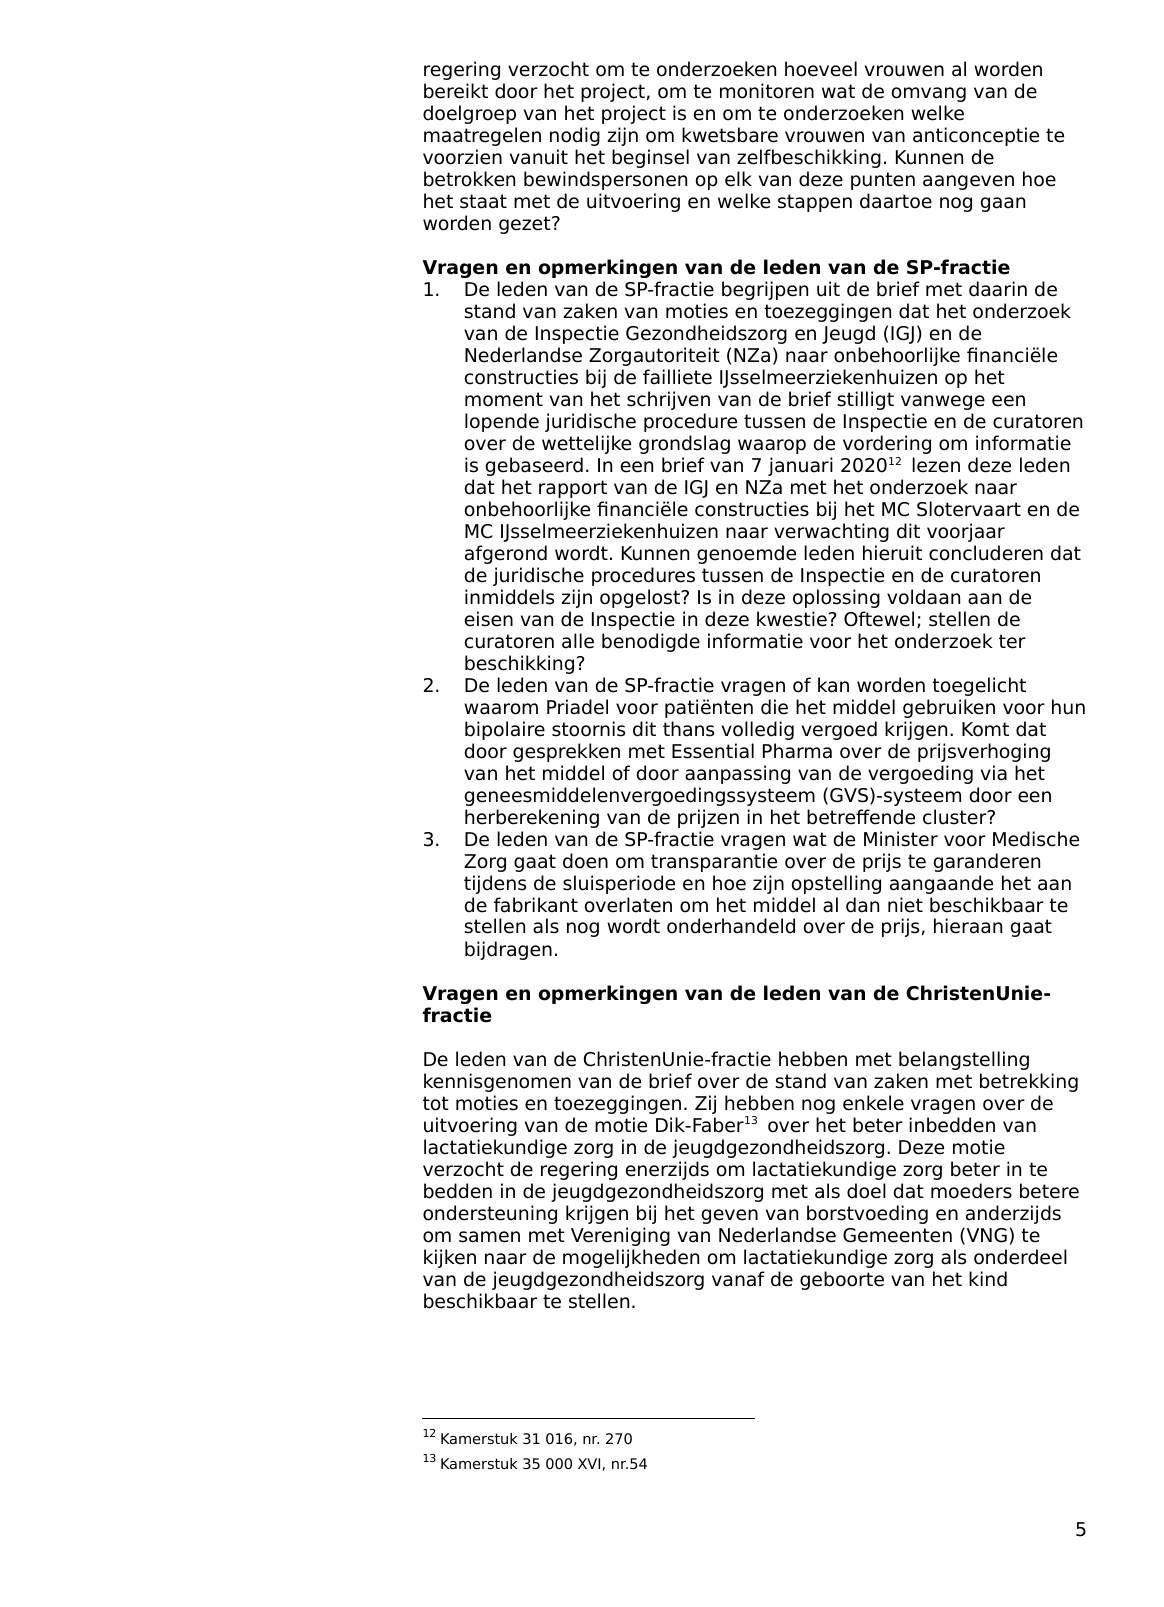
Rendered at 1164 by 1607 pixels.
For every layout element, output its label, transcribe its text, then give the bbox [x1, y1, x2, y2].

text 3. De leden van de SP-fractie vragen wat de Minister voor Medische Zorg gaat doen om transparantie over de prijs te garanderen tijdens de sluisperiode en hoe zijn opstelling aangaande het aan de fabrikant overlaten om het middel al dan niet beschikbaar te stellen als nog wordt onderhandeld over de prijs, hieraan gaat bijdragen. [422, 828, 1087, 960]
text Kamerstuk 35 000 XVI, nr.54 [422, 1452, 1087, 1474]
text De leden van de ChristenUnie-fractie hebben met belangstelling kennisgenomen van de brief over de stand van zaken met betrekking tot moties en toezeggingen. Zij hebben nog enkele vragen over de uitvoering van de motie Dik-Faber over het beter inbedden van lactatiekundige zorg in de jeugdgezondheidszorg. Deze motie verzocht de regering enerzijds om lactatiekundige zorg beter in te bedden in de jeugdgezondheidszorg met als doel dat moeders betere ondersteuning krijgen bij het geven van borstvoeding en anderzijds om samen met Vereniging van Nederlandse Gemeenten (VNG) te kijken naar de mogelijkheden om lactatiekundige zorg als onderdeel van de jeugdgezondheidszorg vanaf de geboorte van het kind beschikbaar te stellen. [422, 1049, 1087, 1312]
text Kamerstuk 31 016, nr. 270 [422, 1427, 1087, 1449]
subtitle Vragen en opmerkingen van de leden van de ChristenUnie-fractie [422, 983, 1087, 1027]
text 2. De leden van de SP-fractie vragen of kan worden toegelicht waarom Priadel voor patiënten die het middel gebruiken voor hun bipolaire stoornis dit thans volledig vergoed krijgen. Komt dat door gesprekken met Essential Pharma over de prijsverhoging van het middel of door aanpassing van de vergoeding via het geneesmiddelenvergoedingssysteem (GVS)-systeem door een herberekening van de prijzen in het betreffende cluster? [422, 675, 1087, 828]
text 1. De leden van de SP-fractie begrijpen uit de brief met daarin de stand van zaken van moties en toezeggingen dat het onderzoek van de Inspectie Gezondheidszorg en Jeugd (IGJ) en de Nederlandse Zorgautoriteit (NZa) naar onbehoorlijke financiële constructies bij de failliete IJsselmeerziekenhuizen op het moment van het schrijven van de brief stilligt vanwege een lopende juridische procedure tussen de Inspectie en de curatoren over de wettelijke grondslag waarop de vordering om informatie is gebaseerd. In een brief van 7 januari 2020 lezen deze leden dat het rapport van de IGJ en NZa met het onderzoek naar onbehoorlijke financiële constructies bij het MC Slotervaart en de MC IJsselmeerziekenhuizen naar verwachting dit voorjaar afgerond wordt. Kunnen genoemde leden hieruit concluderen dat de juridische procedures tussen de Inspectie en de curatoren inmiddels zijn opgelost? Is in deze oplossing voldaan aan de eisen van de Inspectie in deze kwestie? Oftewel; stellen de curatoren alle benodigde informatie voor het onderzoek ter beschikking? [422, 279, 1087, 675]
text regering verzocht om te onderzoeken hoeveel vrouwen al worden bereikt door het project, om te monitoren wat de omvang van de doelgroep van het project is en om te onderzoeken welke maatregelen nodig zijn om kwetsbare vrouwen van anticonceptie te voorzien vanuit het beginsel van zelfbeschikking. Kunnen de betrokken bewindspersonen op elk van deze punten aangeven hoe het staat met de uitvoering en welke stappen daartoe nog gaan worden gezet? [422, 59, 1087, 235]
subtitle Vragen en opmerkingen van de leden van de SP-fractie [422, 257, 1087, 279]
